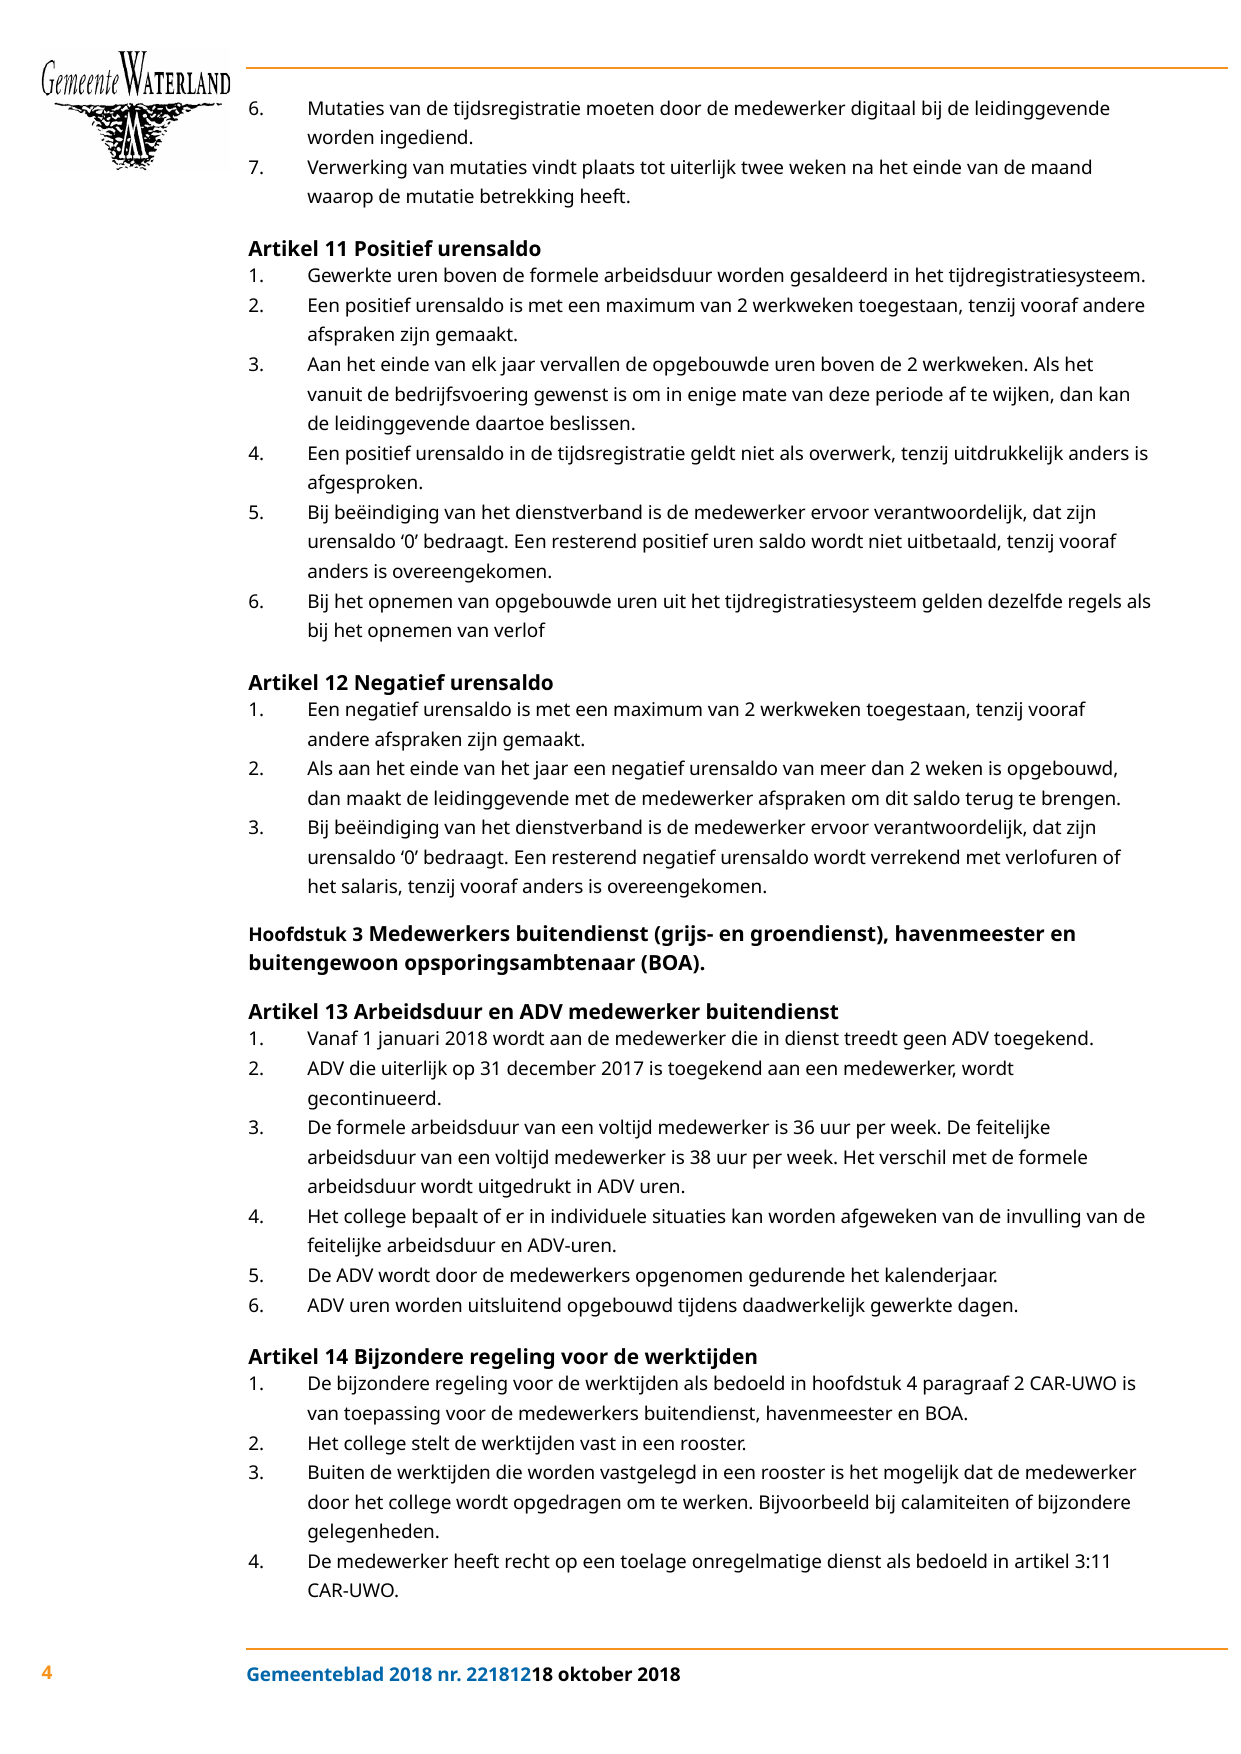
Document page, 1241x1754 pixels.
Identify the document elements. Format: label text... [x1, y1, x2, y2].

text Artikel 13 Arbeidsduur en ADV medewerker buitendienst [248, 997, 1152, 1026]
list ADV die uiterlijk op 31 december 2017 is toegekend aan een medewerker, wordt gecontinueerd. [248, 1055, 1152, 1110]
list De ADV wordt door de medewerkers opgenomen gedurende het kalenderjaar. [248, 1262, 1152, 1288]
text Hoofdstuk 3 Medewerkers buitendienst (grijs- en groendienst), havenmeester en buitengewoon opsporingsambtenaar (BOA). [248, 919, 1152, 976]
list De formele arbeidsduur van een voltijd medewerker is 36 uur per week. De feitelijke arbeidsduur van een voltijd medewerker is 38 uur per week. Het verschil met de formele arbeidsduur wordt uitgedrukt in ADV uren. [248, 1114, 1152, 1199]
list Bij beëindiging van het dienstverband is de medewerker ervoor verantwoordelijk, dat zijn urensaldo ‘0’ bedraagt. Een resterend negatief urensaldo wordt verrekend met verlofuren of het salaris, tenzij vooraf anders is overeengekomen. [248, 814, 1152, 899]
list Gewerkte uren boven de formele arbeidsduur worden gesaldeerd in het tijdregistratiesysteem. [248, 262, 1152, 288]
list De medewerker heeft recht op een toelage onregelmatige dienst als bedoeld in artikel 3:11 CAR-UWO. [248, 1548, 1152, 1603]
list Buiten de werktijden die worden vastgelegd in een rooster is het mogelijk dat de medewerker door het college wordt opgedragen om te werken. Bijvoorbeeld bij calamiteiten of bijzondere gelegenheden. [248, 1459, 1152, 1544]
list Het college bepaalt of er in individuele situaties kan worden afgeweken van de invulling van de feitelijke arbeidsduur en ADV-uren. [248, 1203, 1152, 1258]
list Als aan het einde van het jaar een negatief urensaldo van meer dan 2 weken is opgebouwd, dan maakt de leidinggevende met de medewerker afspraken om dit saldo terug te brengen. [248, 755, 1152, 811]
list Aan het einde van elk jaar vervallen de opgebouwde uren boven de 2 werkweken. Als het vanuit de bedrijfsvoering gewenst is om in enige mate van deze periode af te wijken, dan kan de leidinggevende daartoe beslissen. [248, 351, 1152, 436]
list Het college stelt de werktijden vast in een rooster. [248, 1430, 1152, 1456]
list Een positief urensaldo in de tijdsregistratie geldt niet als overwerk, tenzij uitdrukkelijk anders is afgesproken. [248, 440, 1152, 495]
list ADV uren worden uitsluitend opgebouwd tijdens daadwerkelijk gewerkte dagen. [248, 1292, 1152, 1317]
list Een negatief urensaldo is met een maximum van 2 werkweken toegestaan, tenzij vooraf andere afspraken zijn gemaakt. [248, 696, 1152, 752]
list Bij beëindiging van het dienstverband is de medewerker ervoor verantwoordelijk, dat zijn urensaldo ‘0’ bedraagt. Een resterend positief uren saldo wordt niet uitbetaald, tenzij vooraf anders is overeengekomen. [248, 499, 1152, 584]
text Artikel 11 Positief urensaldo [248, 234, 1152, 262]
text Artikel 12 Negatief urensaldo [248, 668, 1152, 696]
list De bijzondere regeling voor de werktijden als bedoeld in hoofdstuk 4 paragraaf 2 CAR-UWO is van toepassing voor de medewerkers buitendienst, havenmeester en BOA. [248, 1371, 1152, 1426]
picture [41, 47, 231, 172]
list Vanaf 1 januari 2018 wordt aan de medewerker die in dienst treedt geen ADV toegekend. [248, 1026, 1152, 1051]
list Mutaties van de tijdsregistratie moeten door de medewerker digitaal bij de leidinggevende worden ingediend. [248, 95, 1152, 150]
list Verwerking van mutaties vindt plaats tot uiterlijk twee weken na het einde van de maand waarop de mutatie betrekking heeft. [248, 154, 1152, 209]
list Bij het opnemen van opgebouwde uren uit het tijdregistratiesysteem gelden dezelfde regels als bij het opnemen van verlof [248, 588, 1152, 643]
list Een positief urensaldo is met een maximum van 2 werkweken toegestaan, tenzij vooraf andere afspraken zijn gemaakt. [248, 292, 1152, 347]
text Artikel 14 Bijzondere regeling voor de werktijden [248, 1342, 1152, 1371]
